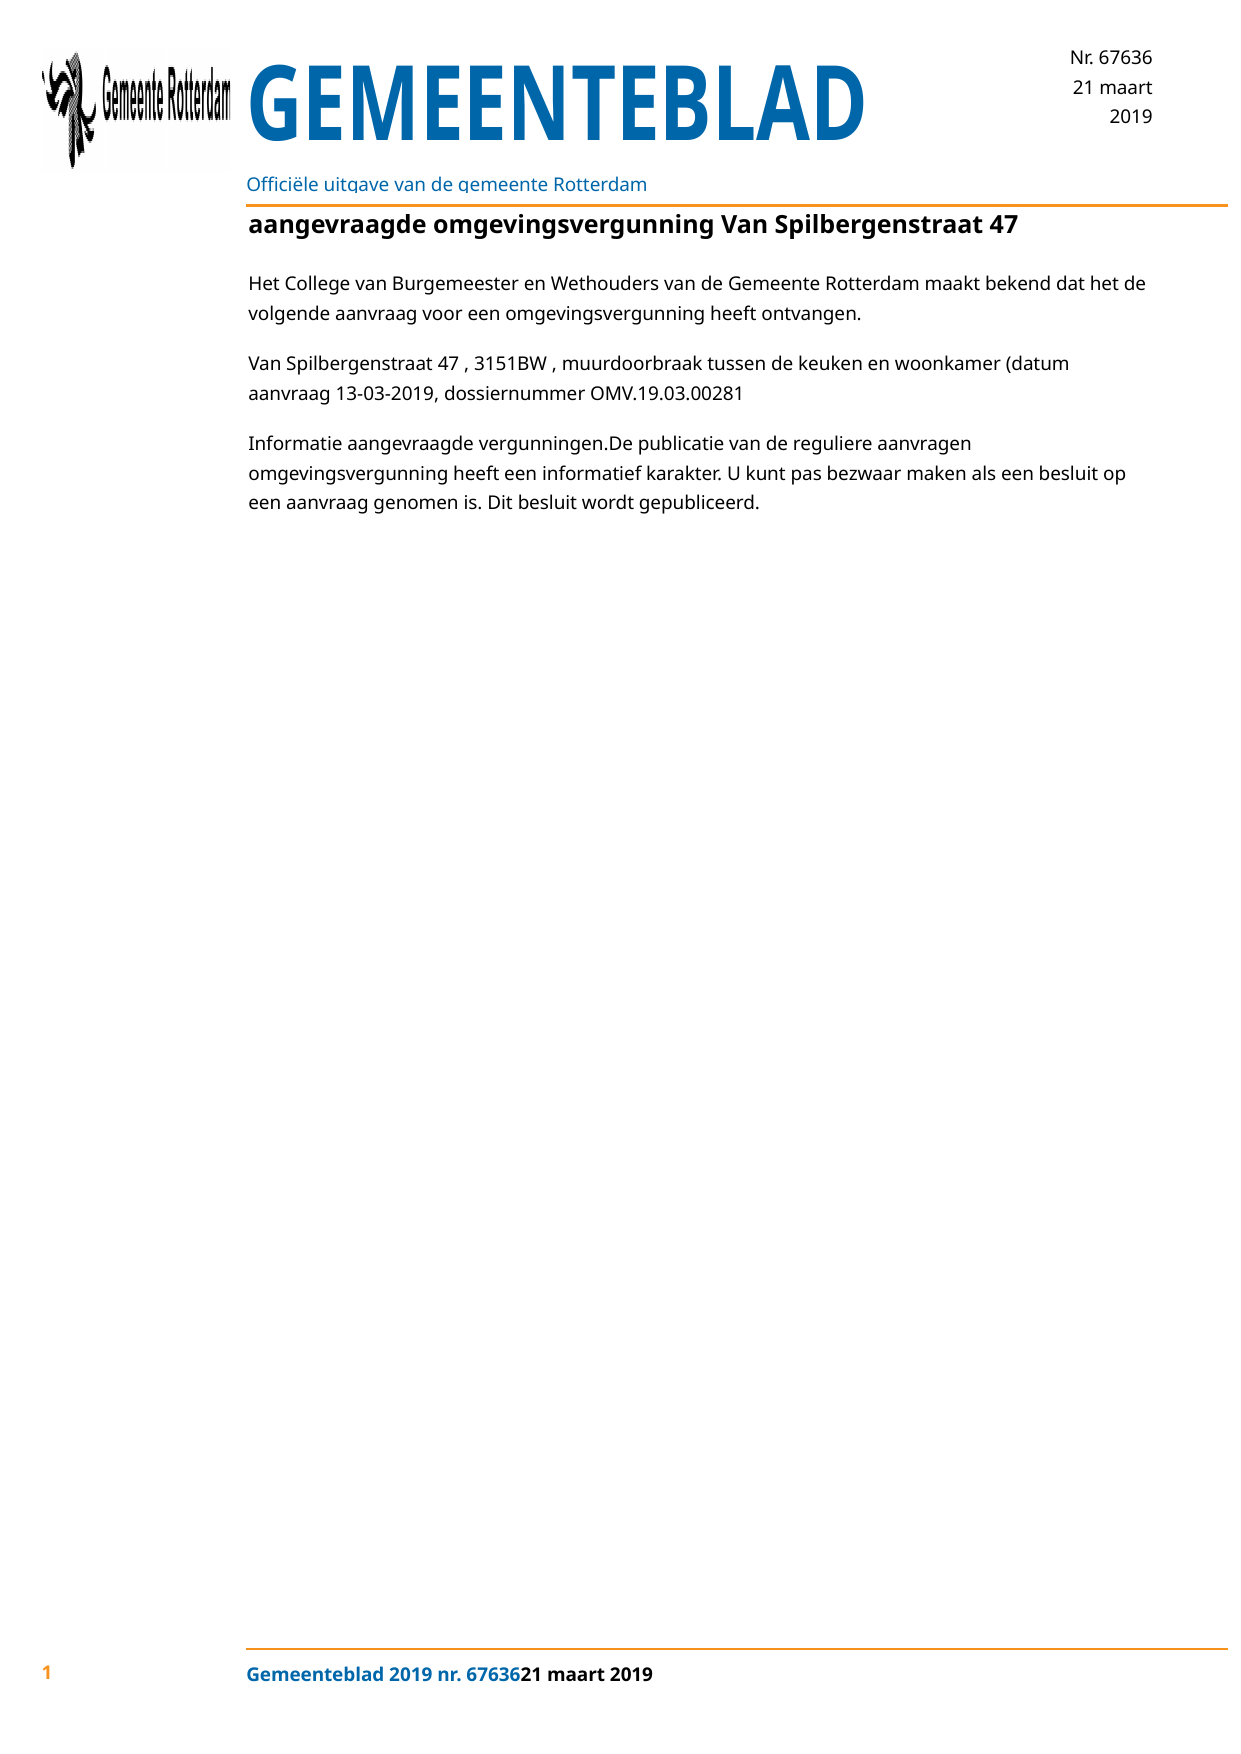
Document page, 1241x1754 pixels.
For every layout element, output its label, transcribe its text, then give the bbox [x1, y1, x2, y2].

text aangevraagde omgevingsvergunning Van Spilbergenstraat 47 [248, 207, 1152, 241]
text Informatie aangevraagde vergunningen.De publicatie van de reguliere aanvragen omgevingsvergunning heeft een informatief karakter. U kunt pas bezwaar maken als een besluit op een aanvraag genomen is. Dit besluit wordt gepubliceerd. [248, 430, 1152, 515]
text Van Spilbergenstraat 47 , 3151BW , muurdoorbraak tussen de keuken en woonkamer (datum aanvraag 13-03-2019, dossiernummer OMV.19.03.00281 [248, 350, 1152, 406]
text Het College van Burgemeester en Wethouders van de Gemeente Rotterdam maakt bekend dat het de volgende aanvraag voor een omgevingsvergunning heeft ontvangen. [248, 270, 1152, 326]
picture [41, 47, 231, 172]
